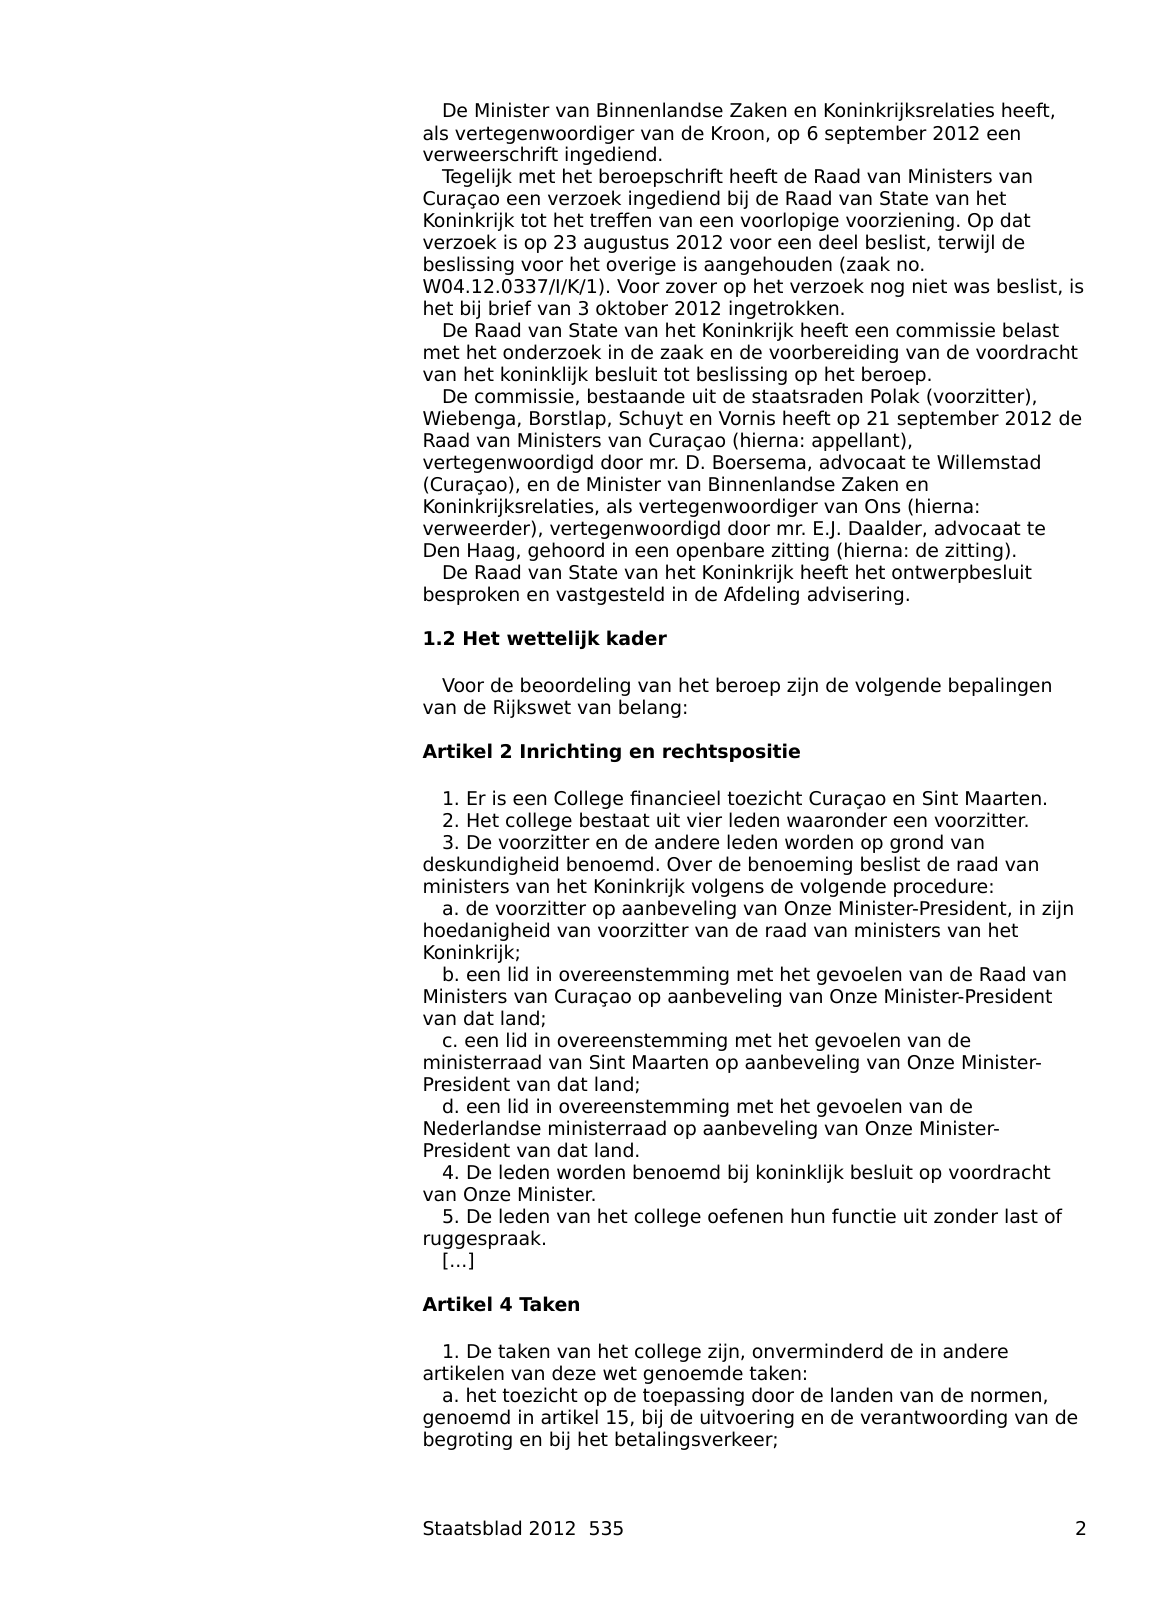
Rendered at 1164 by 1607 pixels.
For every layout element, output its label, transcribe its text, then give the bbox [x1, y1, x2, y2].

text c. een lid in overeenstemming met het gevoelen van de ministerraad van Sint Maarten op aanbeveling van Onze Minister-President van dat land; [422, 1030, 1087, 1096]
text De Raad van State van het Koninkrijk heeft het ontwerpbesluit besproken en vastgesteld in de Afdeling advisering. [422, 562, 1087, 606]
text a. het toezicht op de toepassing door de landen van de normen, genoemd in artikel 15, bij de uitvoering en de verantwoording van de begroting en bij het betalingsverkeer; [422, 1385, 1087, 1451]
text d. een lid in overeenstemming met het gevoelen van de Nederlandse ministerraad op aanbeveling van Onze Minister-President van dat land. [422, 1096, 1087, 1162]
text De commissie, bestaande uit de staatsraden Polak (voorzitter), Wiebenga, Borstlap, Schuyt en Vornis heeft op 21 september 2012 de Raad van Ministers van Curaçao (hierna: appellant), vertegenwoordigd door mr. D. Boersema, advocaat te Willemstad (Curaçao), en de Minister van Binnenlandse Zaken en Koninkrijksrelaties, als vertegenwoordiger van Ons (hierna: verweerder), vertegenwoordigd door mr. E.J. Daalder, advocaat te Den Haag, gehoord in een openbare zitting (hierna: de zitting). [422, 386, 1087, 562]
text 5. De leden van het college oefenen hun functie uit zonder last of ruggespraak. [422, 1206, 1087, 1250]
subtitle 1.2 Het wettelijk kader [422, 628, 1087, 650]
text Voor de beoordeling van het beroep zijn de volgende bepalingen van de Rijkswet van belang: [422, 675, 1087, 719]
text [...] [422, 1250, 1087, 1272]
subtitle Artikel 4 Taken [422, 1294, 1087, 1316]
text 1. Er is een College financieel toezicht Curaçao en Sint Maarten. [422, 788, 1087, 810]
text De Minister van Binnenlandse Zaken en Koninkrijksrelaties heeft, als vertegenwoordiger van de Kroon, op 6 september 2012 een verweerschrift ingediend. [422, 100, 1087, 166]
text De Raad van State van het Koninkrijk heeft een commissie belast met het onderzoek in de zaak en de voorbereiding van de voordracht van het koninklijk besluit tot beslissing op het beroep. [422, 320, 1087, 386]
text a. de voorzitter op aanbeveling van Onze Minister-President, in zijn hoedanigheid van voorzitter van de raad van ministers van het Koninkrijk; [422, 898, 1087, 964]
text 4. De leden worden benoemd bij koninklijk besluit op voordracht van Onze Minister. [422, 1162, 1087, 1206]
text 3. De voorzitter en de andere leden worden op grond van deskundigheid benoemd. Over de benoeming beslist de raad van ministers van het Koninkrijk volgens de volgende procedure: [422, 832, 1087, 898]
text 2. Het college bestaat uit vier leden waaronder een voorzitter. [422, 810, 1087, 832]
subtitle Artikel 2 Inrichting en rechtspositie [422, 741, 1087, 763]
text Tegelijk met het beroepschrift heeft de Raad van Ministers van Curaçao een verzoek ingediend bij de Raad van State van het Koninkrijk tot het treffen van een voorlopige voorziening. Op dat verzoek is op 23 augustus 2012 voor een deel beslist, terwijl de beslissing voor het overige is aangehouden (zaak no. W04.12.0337/I/K/1). Voor zover op het verzoek nog niet was beslist, is het bij brief van 3 oktober 2012 ingetrokken. [422, 166, 1087, 320]
text 1. De taken van het college zijn, onverminderd de in andere artikelen van deze wet genoemde taken: [422, 1341, 1087, 1385]
text b. een lid in overeenstemming met het gevoelen van de Raad van Ministers van Curaçao op aanbeveling van Onze Minister-President van dat land; [422, 964, 1087, 1030]
